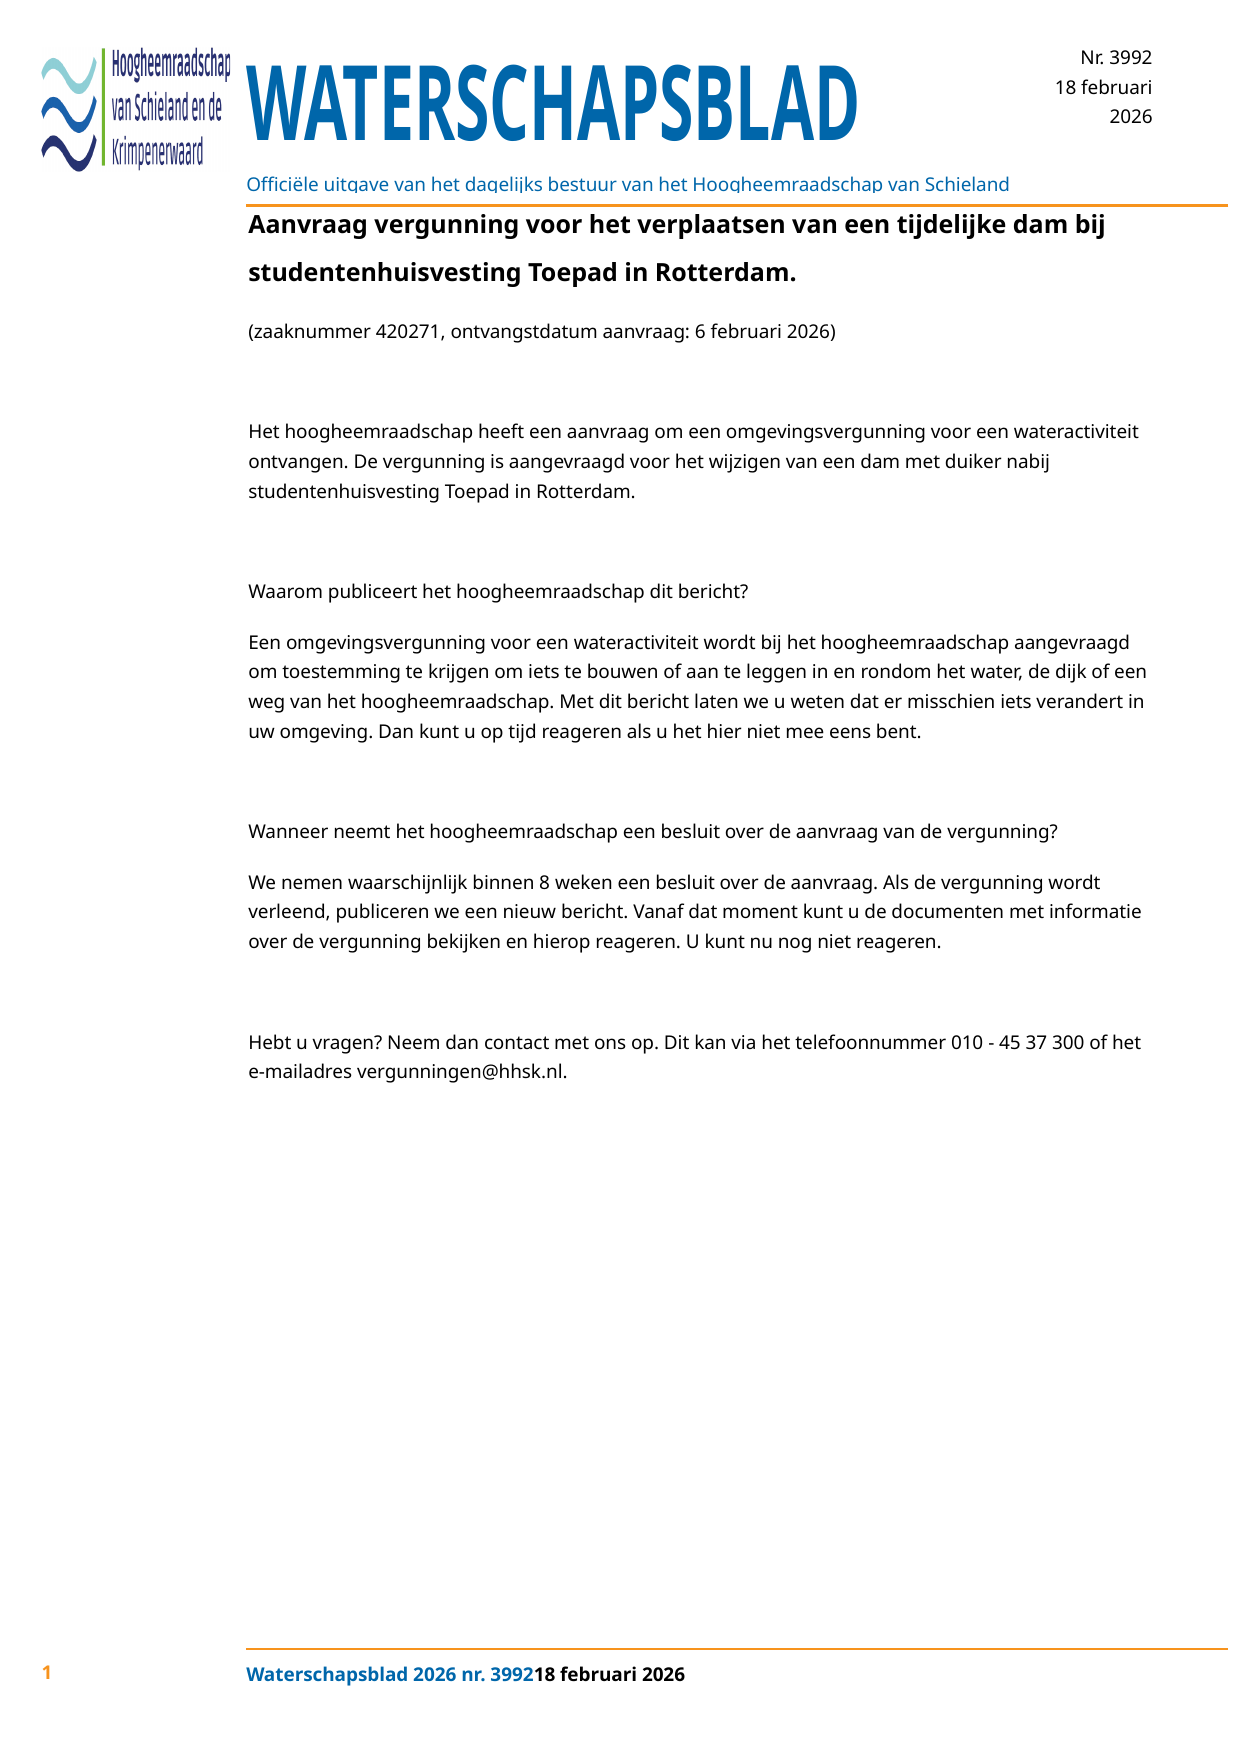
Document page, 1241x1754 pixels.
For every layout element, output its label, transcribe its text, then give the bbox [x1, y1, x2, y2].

text Aanvraag vergunning voor het verplaatsen van een tijdelijke dam bij studentenhuisvesting Toepad in Rotterdam. [248, 207, 1152, 288]
text Wanneer neemt het hoogheemraadschap een besluit over de aanvraag van de vergunning? [248, 819, 1152, 844]
text (zaaknummer 420271, ontvangstdatum aanvraag: 6 februari 2026) [248, 318, 1152, 344]
text Hebt u vragen? Neem dan contact met ons op. Dit kan via het telefoonnummer 010 - 45 37 300 of het e-mailadres vergunningen@hhsk.nl. [248, 1029, 1152, 1084]
text Waarom publiceert het hoogheemraadschap dit bericht? [248, 579, 1152, 604]
picture [41, 47, 231, 172]
text Een omgevingsvergunning voor een wateractiviteit wordt bij het hoogheemraadschap aangevraagd om toestemming te krijgen om iets te bouwen of aan te leggen in en rondom het water, de dijk of een weg van het hoogheemraadschap. Met dit bericht laten we u weten dat er misschien iets verandert in uw omgeving. Dan kunt u op tijd reageren als u het hier niet mee eens bent. [248, 629, 1152, 744]
text Het hoogheemraadschap heeft een aanvraag om een omgevingsvergunning voor een wateractiviteit ontvangen. De vergunning is aangevraagd voor het wijzigen van een dam met duiker nabij studentenhuisvesting Toepad in Rotterdam. [248, 419, 1152, 504]
text We nemen waarschijnlijk binnen 8 weken een besluit over de aanvraag. Als de vergunning wordt verleend, publiceren we een nieuw bericht. Vanaf dat moment kunt u de documenten met informatie over de vergunning bekijken en hierop reageren. U kunt nu nog niet reageren. [248, 869, 1152, 954]
